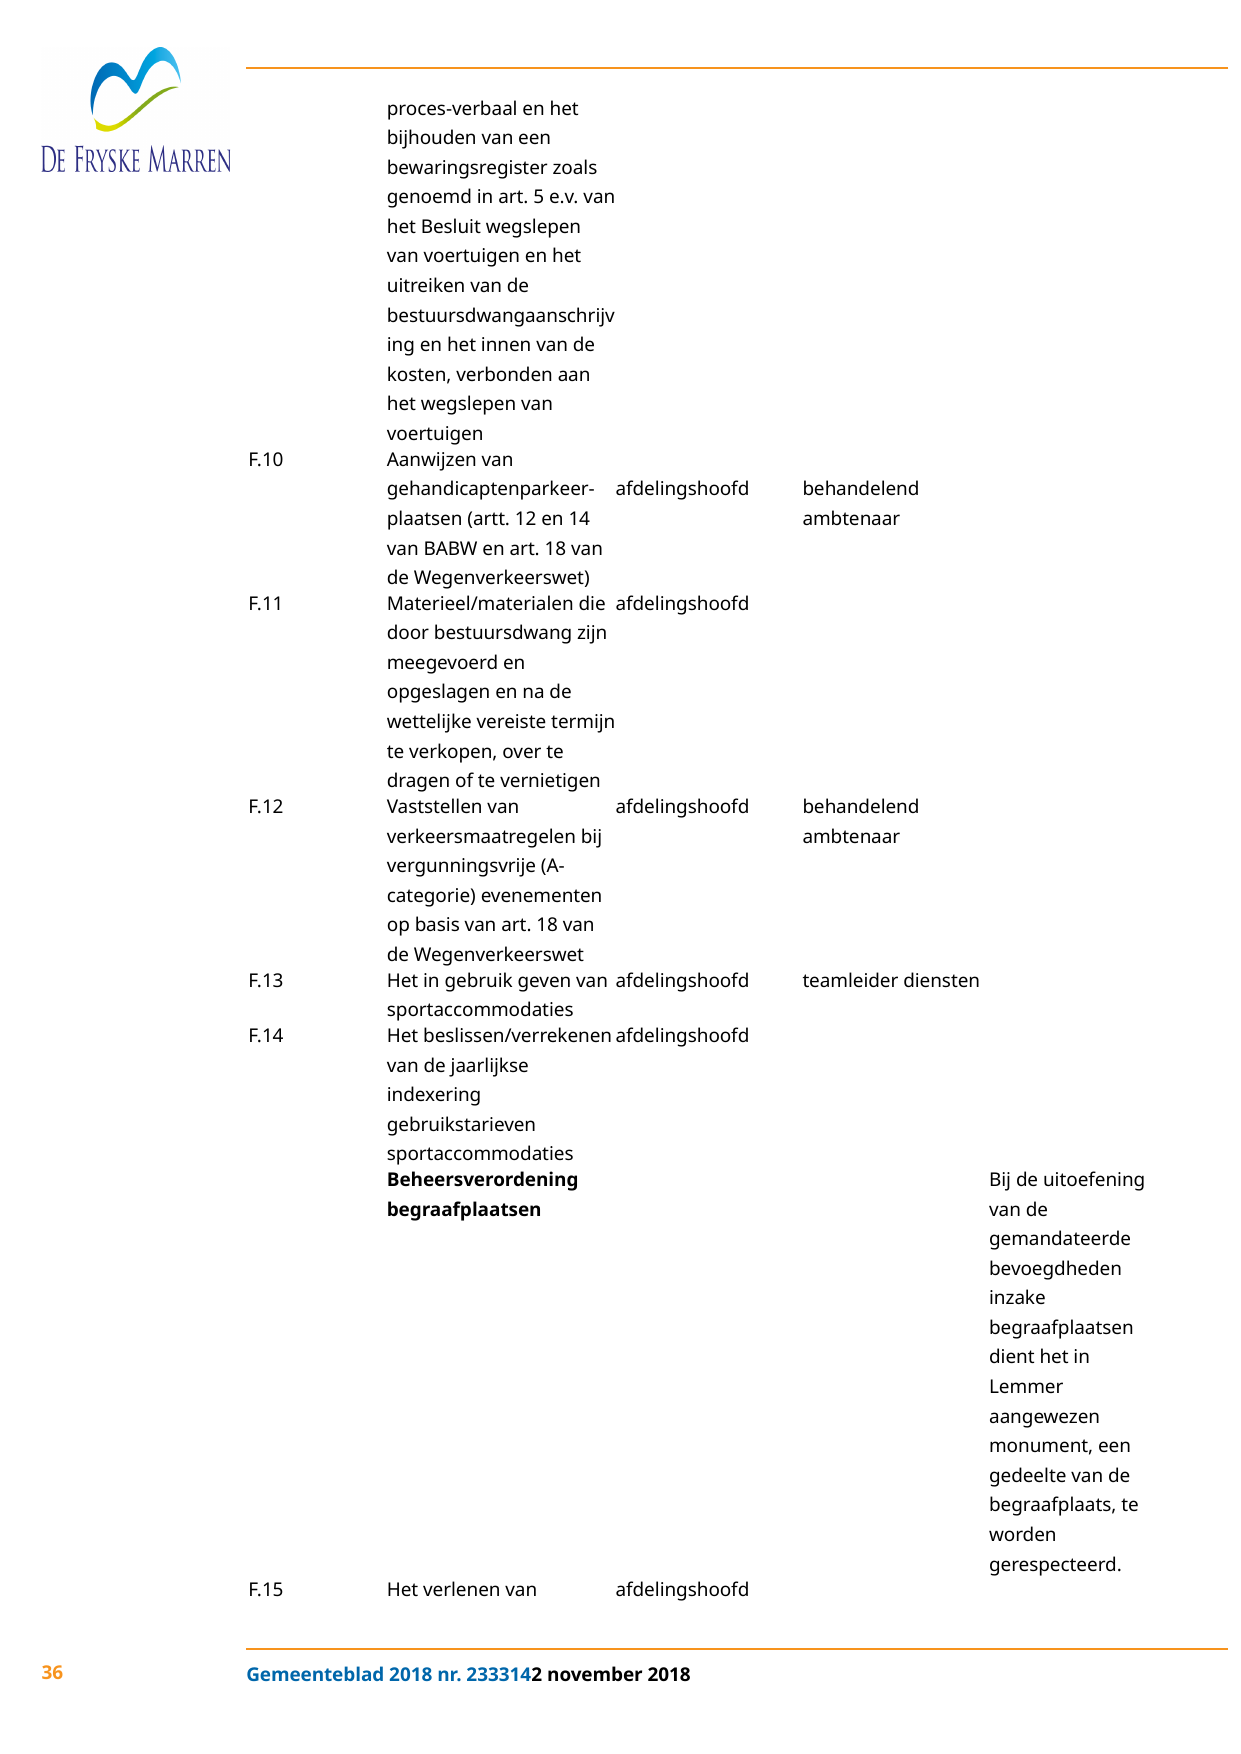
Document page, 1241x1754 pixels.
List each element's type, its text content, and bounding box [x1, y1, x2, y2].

table_cell F.13 [248, 967, 387, 1022]
table_cell [615, 95, 802, 446]
picture [41, 47, 231, 172]
table_cell [802, 1577, 989, 1602]
table_cell Vaststellen van verkeersmaatregelen bij vergunningsvrije (A-categorie) evenementen op basis van art. 18 van de Wegenverkeerswet [387, 793, 615, 967]
table_cell [802, 1022, 989, 1166]
table_cell [802, 95, 989, 446]
table_cell F.10 [248, 446, 387, 590]
table_cell [989, 446, 1152, 590]
table_cell afdelingshoofd [615, 967, 802, 1022]
table_cell [989, 1022, 1152, 1166]
table_cell Bij de uitoefening van de gemandateerde bevoegdheden inzake begraafplaatsen dient het in Lemmer aangewezen monument, een gedeelte van de begraafplaats, te worden gerespecteerd. [989, 1166, 1152, 1577]
table_cell [802, 590, 989, 793]
table_cell afdelingshoofd [615, 590, 802, 793]
table_cell teamleider diensten [802, 967, 989, 1022]
table_cell Beheersverordening begraafplaatsen [387, 1166, 615, 1577]
table_cell F.14 [248, 1022, 387, 1166]
table_cell behandelend ambtenaar [802, 793, 989, 967]
table_cell [989, 793, 1152, 967]
table_cell afdelingshoofd [615, 793, 802, 967]
table_cell [248, 1166, 387, 1577]
table_cell Het in gebruik geven van sportaccommodaties [387, 967, 615, 1022]
table_cell F.11 [248, 590, 387, 793]
table_cell [802, 1166, 989, 1577]
table_cell behandelend ambtenaar [802, 446, 989, 590]
table_cell afdelingshoofd [615, 1577, 802, 1602]
table_cell [989, 590, 1152, 793]
table_cell afdelingshoofd [615, 1022, 802, 1166]
table_cell [989, 1577, 1152, 1602]
table_cell afdelingshoofd [615, 446, 802, 590]
table_cell [615, 1166, 802, 1577]
table_cell Het beslissen/verrekenen van de jaarlijkse indexering gebruikstarieven sportaccommodaties [387, 1022, 615, 1166]
table_cell Materieel/materialen die door bestuursdwang zijn meegevoerd en opgeslagen en na de wettelijke vereiste termijn te verkopen, over te dragen of te vernietigen [387, 590, 615, 793]
table_cell [248, 95, 387, 446]
table_cell [989, 967, 1152, 1022]
table_cell [989, 95, 1152, 446]
table_cell F.12 [248, 793, 387, 967]
table_cell Aanwijzen van gehandicaptenparkeer- plaatsen (artt. 12 en 14 van BABW en art. 18 van de Wegenverkeerswet) [387, 446, 615, 590]
table_cell proces-verbaal en het bijhouden van een bewaringsregister zoals genoemd in art. 5 e.v. van het Besluit wegslepen van voertuigen en het uitreiken van de bestuursdwangaanschrijving en het innen van de kosten, verbonden aan het wegslepen van voertuigen [387, 95, 615, 446]
table_cell F.15 [248, 1577, 387, 1602]
table_cell Het verlenen van [387, 1577, 615, 1602]
